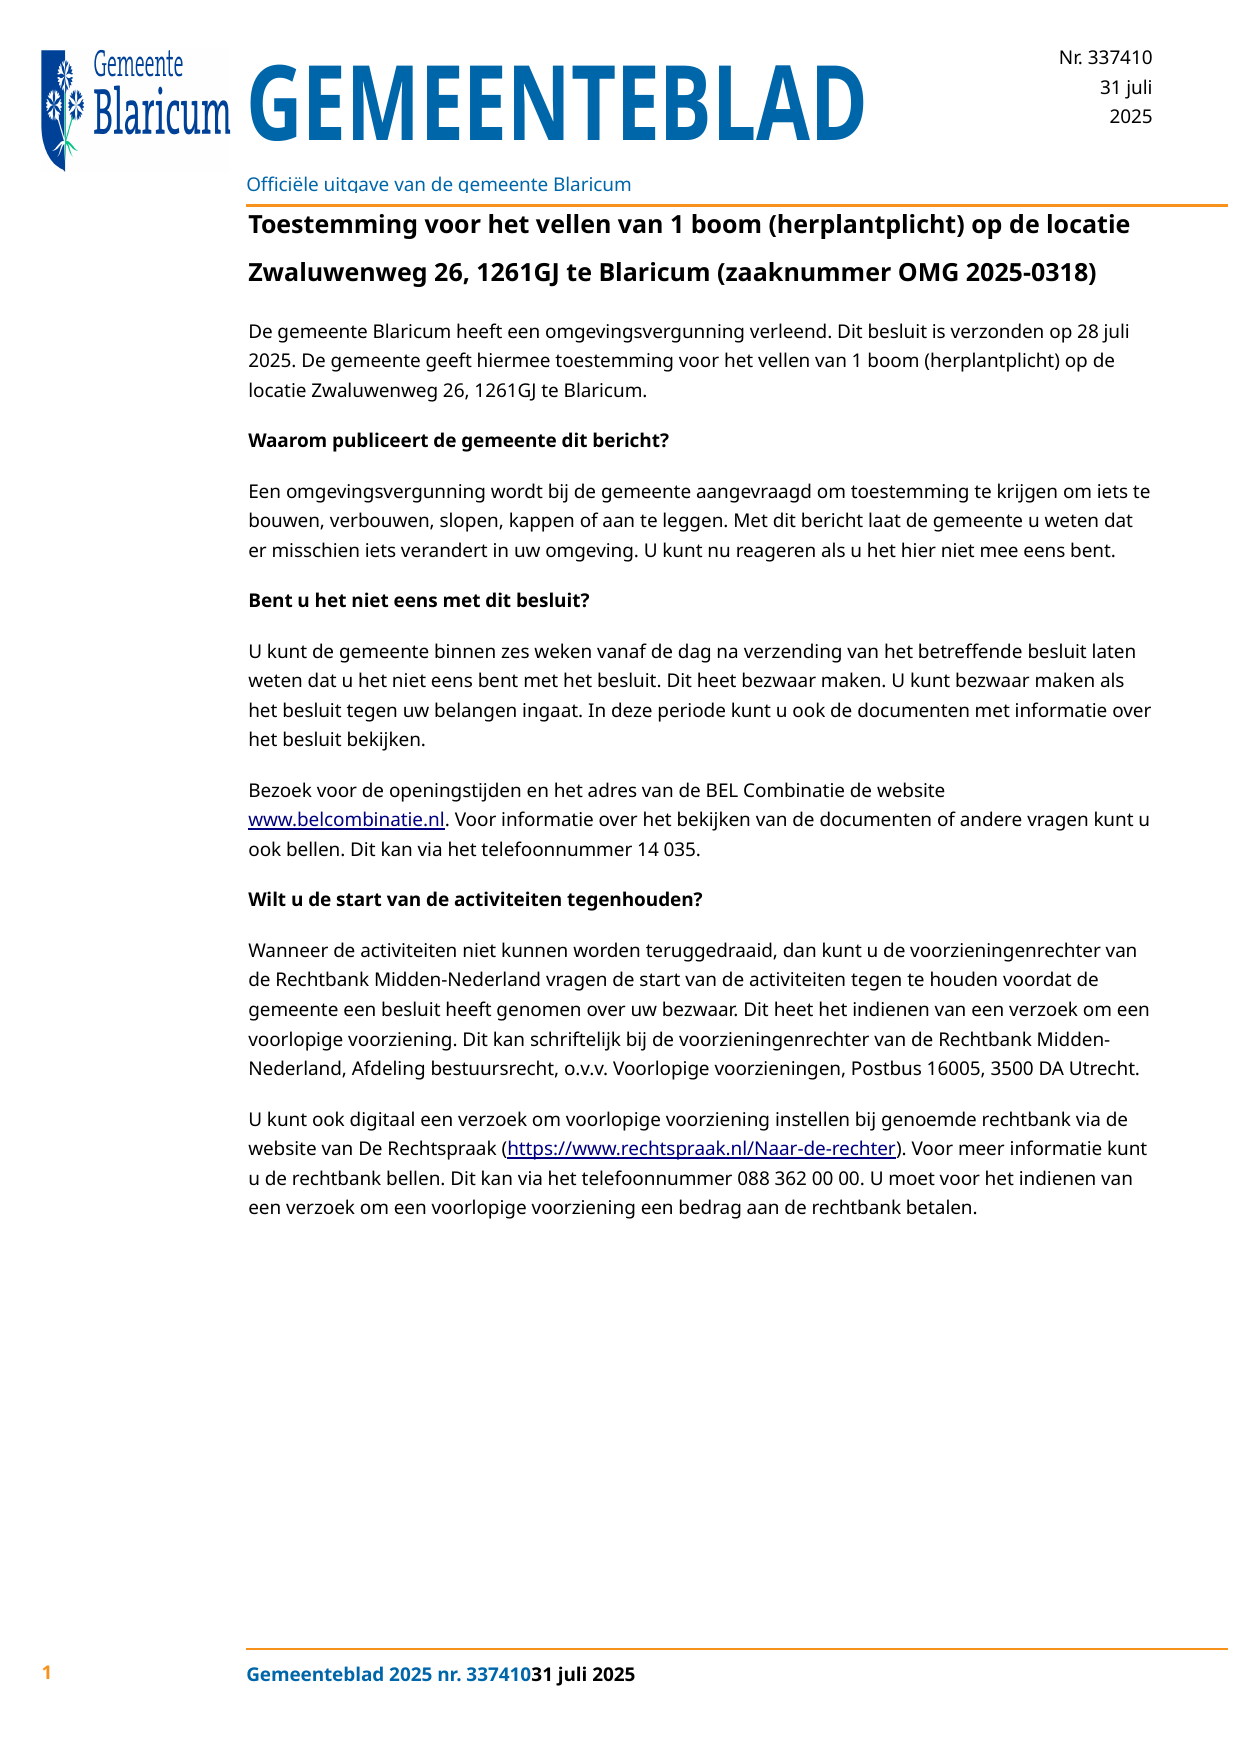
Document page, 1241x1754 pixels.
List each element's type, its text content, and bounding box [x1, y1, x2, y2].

picture [41, 47, 231, 172]
text U kunt ook digitaal een verzoek om voorlopige voorziening instellen bij genoemde rechtbank via de website van De Rechtspraak (https://www.rechtspraak.nl/Naar-de-rechter). Voor meer informatie kunt u de rechtbank bellen. Dit kan via het telefoonnummer 088 362 00 00. U moet voor het indienen van een verzoek om een voorlopige voorziening een bedrag aan de rechtbank betalen. [248, 1106, 1152, 1220]
text Toestemming voor het vellen van 1 boom (herplantplicht) op de locatie Zwaluwenweg 26, 1261GJ te Blaricum (zaaknummer OMG 2025-0318) [248, 207, 1152, 288]
text Wilt u de start van de activiteiten tegenhouden? [248, 887, 1152, 912]
text Bezoek voor de openingstijden en het adres van de BEL Combinatie de website www.belcombinatie.nl. Voor informatie over het bekijken van de documenten of andere vragen kunt u ook bellen. Dit kan via het telefoonnummer 14 035. [248, 777, 1152, 862]
text Bent u het niet eens met dit besluit? [248, 587, 1152, 613]
text U kunt de gemeente binnen zes weken vanaf de dag na verzending van het betreffende besluit laten weten dat u het niet eens bent met het besluit. Dit heet bezwaar maken. U kunt bezwaar maken als het besluit tegen uw belangen ingaat. In deze periode kunt u ook de documenten met informatie over het besluit bekijken. [248, 638, 1152, 752]
text Wanneer de activiteiten niet kunnen worden teruggedraaid, dan kunt u de voorzieningenrechter van de Rechtbank Midden-Nederland vragen de start van de activiteiten tegen te houden voordat de gemeente een besluit heeft genomen over uw bezwaar. Dit heet het indienen van een verzoek om een voorlopige voorziening. Dit kan schriftelijk bij de voorzieningenrechter van de Rechtbank Midden-Nederland, Afdeling bestuursrecht, o.v.v. Voorlopige voorzieningen, Postbus 16005, 3500 DA Utrecht. [248, 937, 1152, 1081]
text Waarom publiceert de gemeente dit bericht? [248, 427, 1152, 453]
text De gemeente Blaricum heeft een omgevingsvergunning verleend. Dit besluit is verzonden op 28 juli 2025. De gemeente geeft hiermee toestemming voor het vellen van 1 boom (herplantplicht) op de locatie Zwaluwenweg 26, 1261GJ te Blaricum. [248, 318, 1152, 403]
text Een omgevingsvergunning wordt bij de gemeente aangevraagd om toestemming te krijgen om iets te bouwen, verbouwen, slopen, kappen of aan te leggen. Met dit bericht laat de gemeente u weten dat er misschien iets verandert in uw omgeving. U kunt nu reageren als u het hier niet mee eens bent. [248, 478, 1152, 563]
